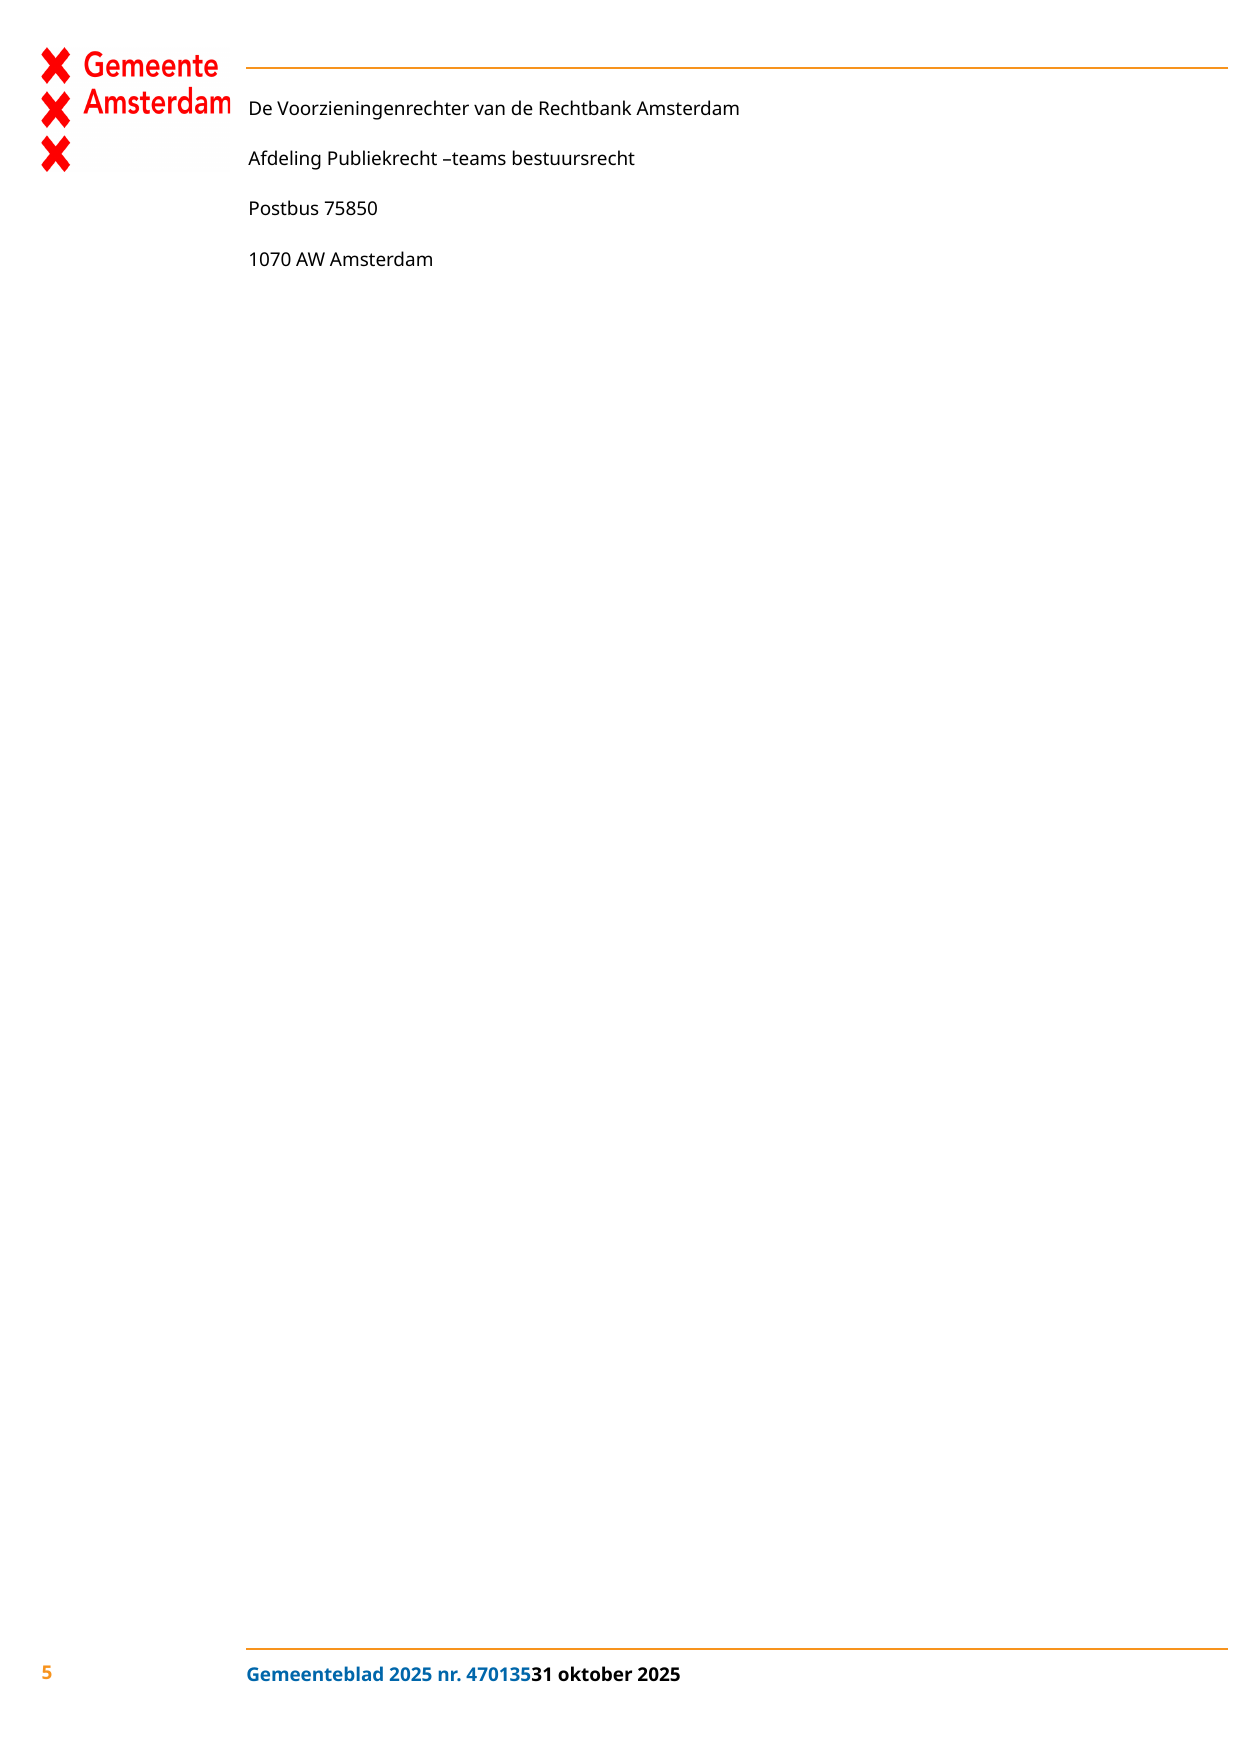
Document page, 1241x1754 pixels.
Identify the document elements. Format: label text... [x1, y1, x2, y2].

text De Voorzieningenrechter van de Rechtbank Amsterdam [248, 95, 1152, 121]
text Postbus 75850 [248, 196, 1152, 221]
text 1070 AW Amsterdam [248, 246, 1152, 272]
text Afdeling Publiekrecht –teams bestuursrecht [248, 145, 1152, 171]
picture [41, 47, 231, 172]
